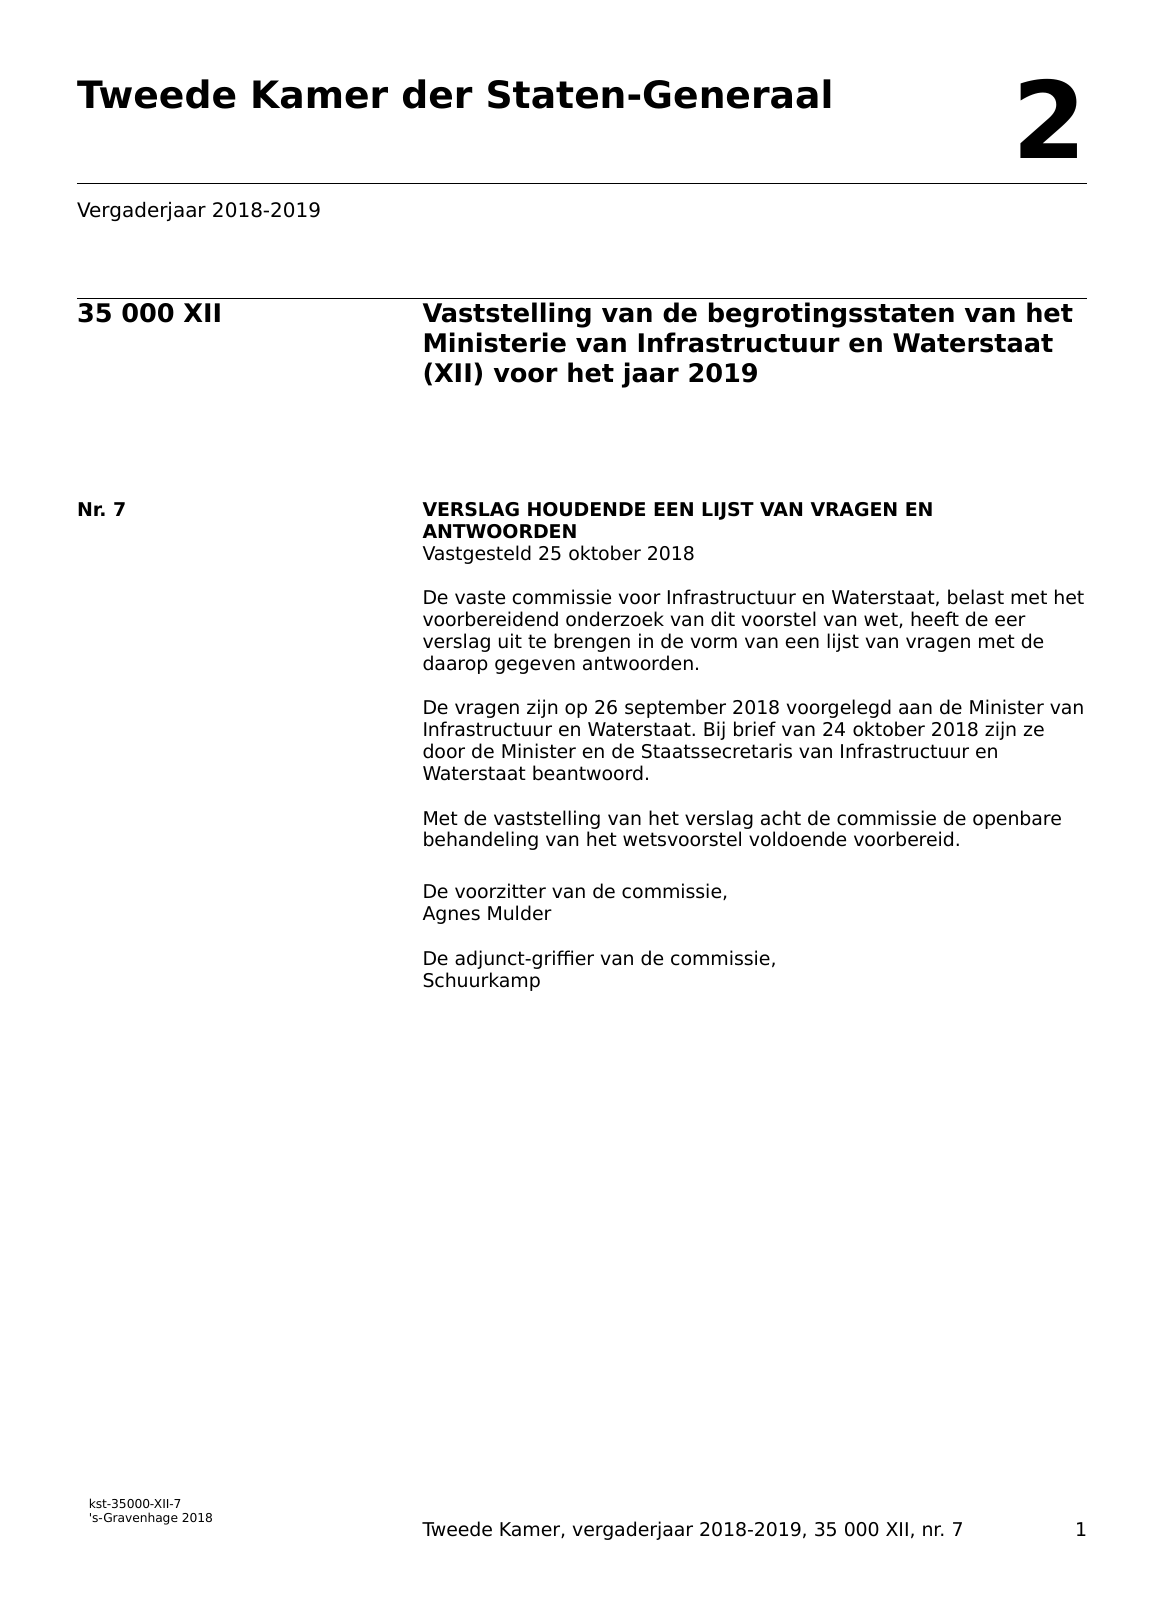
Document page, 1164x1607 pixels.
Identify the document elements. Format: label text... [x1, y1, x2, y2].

table_cell Vergaderjaar 2018-2019 [77, 184, 1087, 298]
table_header Tweede Kamer der Staten-Generaal [77, 59, 886, 183]
text Vastgesteld 25 oktober 2018 [422, 543, 1087, 565]
text kst-35000-XII-7 [88, 1497, 323, 1511]
text De vragen zijn op 26 september 2018 voorgelegd aan de Minister van Infrastructuur en Waterstaat. Bij brief van 24 oktober 2018 zijn ze door de Minister en de Staatssecretaris van Infrastructuur en Waterstaat beantwoord. [422, 697, 1087, 785]
text Met de vaststelling van het verslag acht de commissie de openbare behandeling van het wetsvoorstel voldoende voorbereid. [422, 807, 1087, 851]
text De adjunct-griffier van de commissie, Schuurkamp [422, 947, 1087, 991]
text De voorzitter van de commissie, Agnes Mulder [422, 881, 1087, 925]
text De vaste commissie voor Infrastructuur en Waterstaat, belast met het voorbereidend onderzoek van dit voorstel van wet, heeft de eer verslag uit te brengen in de vorm van een lijst van vragen met de daarop gegeven antwoorden. [422, 587, 1087, 675]
table_header 2 [886, 59, 1087, 183]
text 's-Gravenhage 2018 [88, 1511, 323, 1525]
subtitle 35 000 XII Vaststelling van de begrotingsstaten van het Ministerie van Infrastructuur en Waterstaat (XII) voor het jaar 2019 [77, 299, 1087, 388]
subtitle Nr. 7 VERSLAG HOUDENDE EEN LIJST VAN VRAGEN EN ANTWOORDEN [77, 499, 1087, 543]
